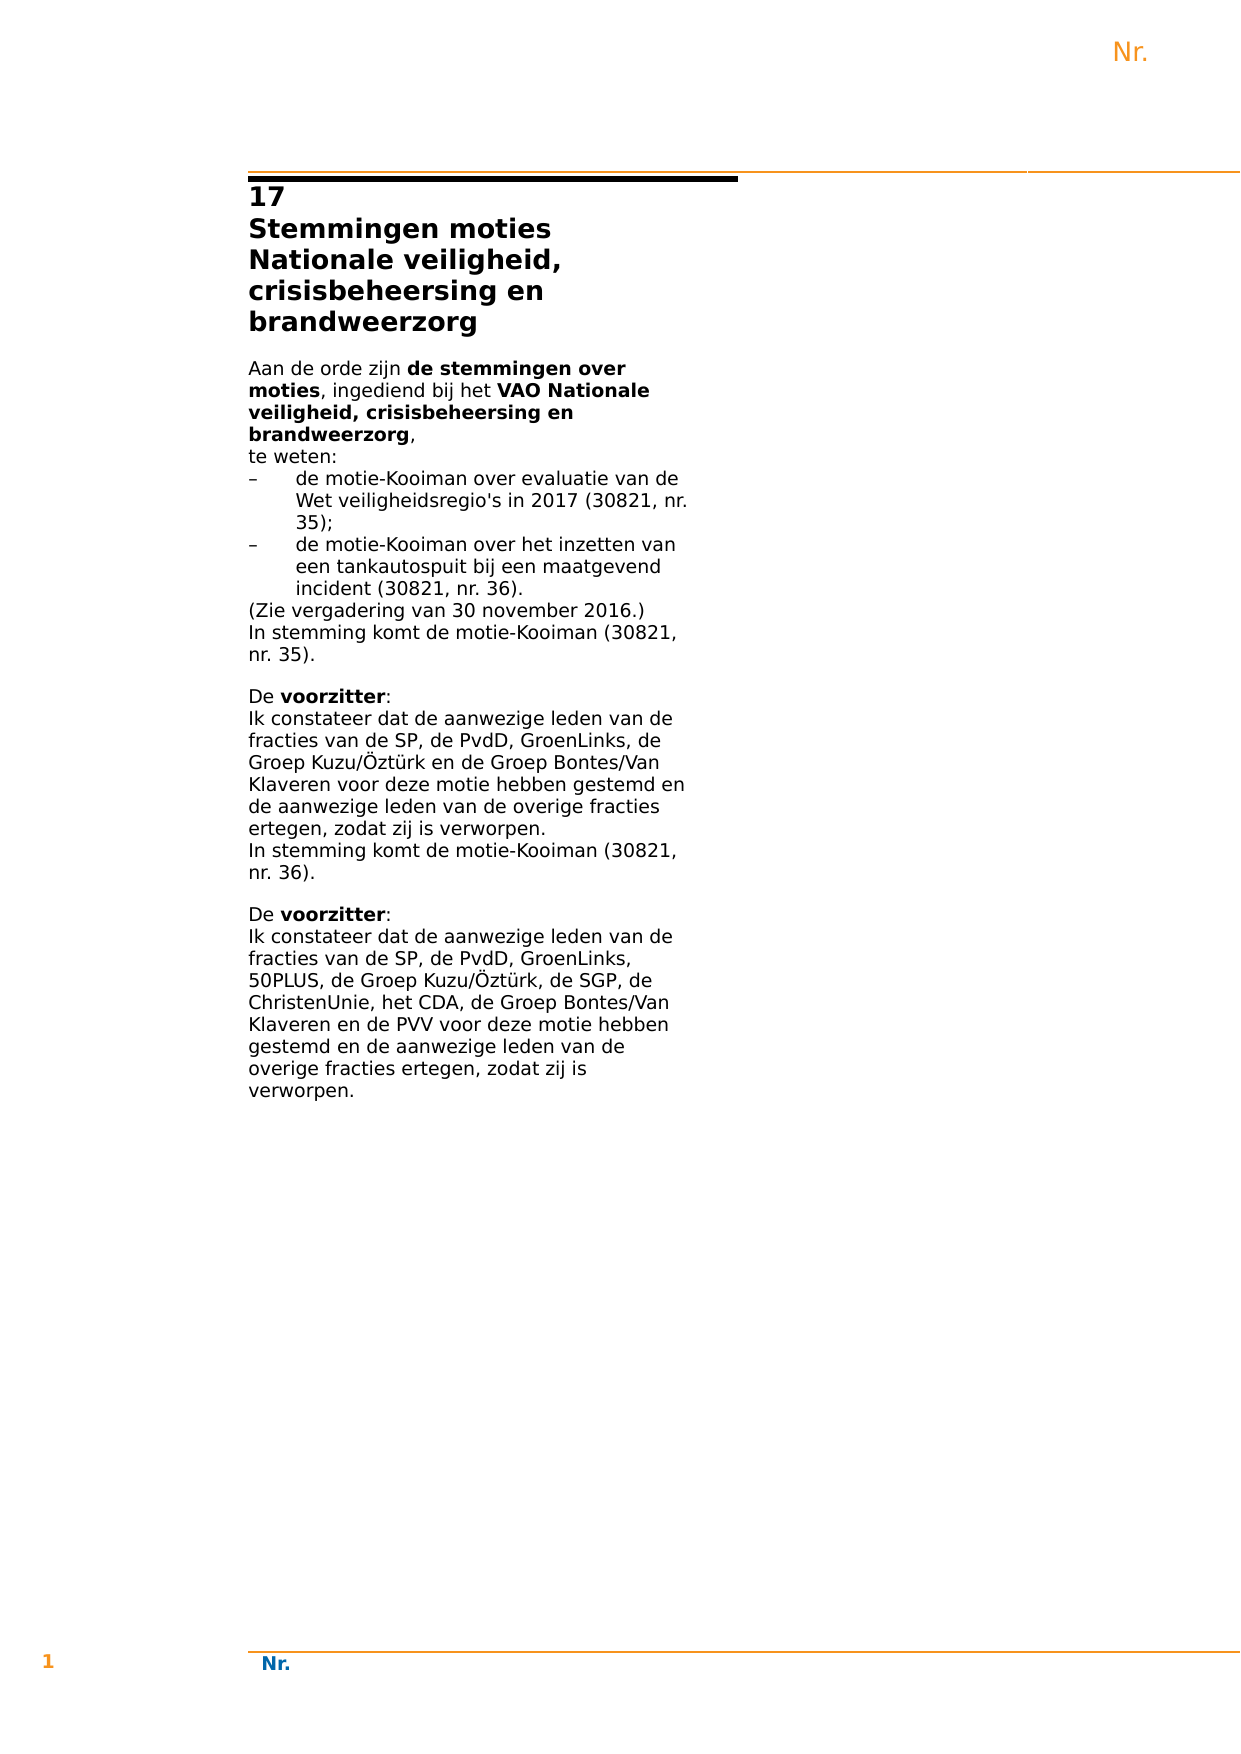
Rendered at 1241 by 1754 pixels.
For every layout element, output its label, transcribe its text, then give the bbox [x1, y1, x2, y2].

title 17 Stemmingen moties Nationale veiligheid, crisisbeheersing en brandweerzorg [248, 182, 691, 338]
text Aan de orde zijn de stemmingen over moties, ingediend bij het VAO Nationale veiligheid, crisisbeheersing en brandweerzorg, [248, 358, 691, 446]
list de motie-Kooiman over evaluatie van de Wet veiligheidsregio's in 2017 (30821, nr. 35); [248, 468, 691, 534]
text te weten: [248, 446, 691, 468]
text In stemming komt de motie-Kooiman (30821, nr. 35). [248, 622, 691, 666]
text De voorzitter: [248, 904, 691, 926]
text Ik constateer dat de aanwezige leden van de fracties van de SP, de PvdD, GroenLinks, 50PLUS, de Groep Kuzu/Öztürk, de SGP, de ChristenUnie, het CDA, de Groep Bontes/Van Klaveren en de PVV voor deze motie hebben gestemd en de aanwezige leden van de overige fracties ertegen, zodat zij is verworpen. [248, 926, 691, 1101]
text In stemming komt de motie-Kooiman (30821, nr. 36). [248, 840, 691, 884]
text De voorzitter: [248, 686, 691, 708]
text (Zie vergadering van 30 november 2016.) [248, 600, 691, 622]
text Ik constateer dat de aanwezige leden van de fracties van de SP, de PvdD, GroenLinks, de Groep Kuzu/Öztürk en de Groep Bontes/Van Klaveren voor deze motie hebben gestemd en de aanwezige leden van de overige fracties ertegen, zodat zij is verworpen. [248, 708, 691, 840]
list de motie-Kooiman over het inzetten van een tankautospuit bij een maatgevend incident (30821, nr. 36). [248, 534, 691, 600]
